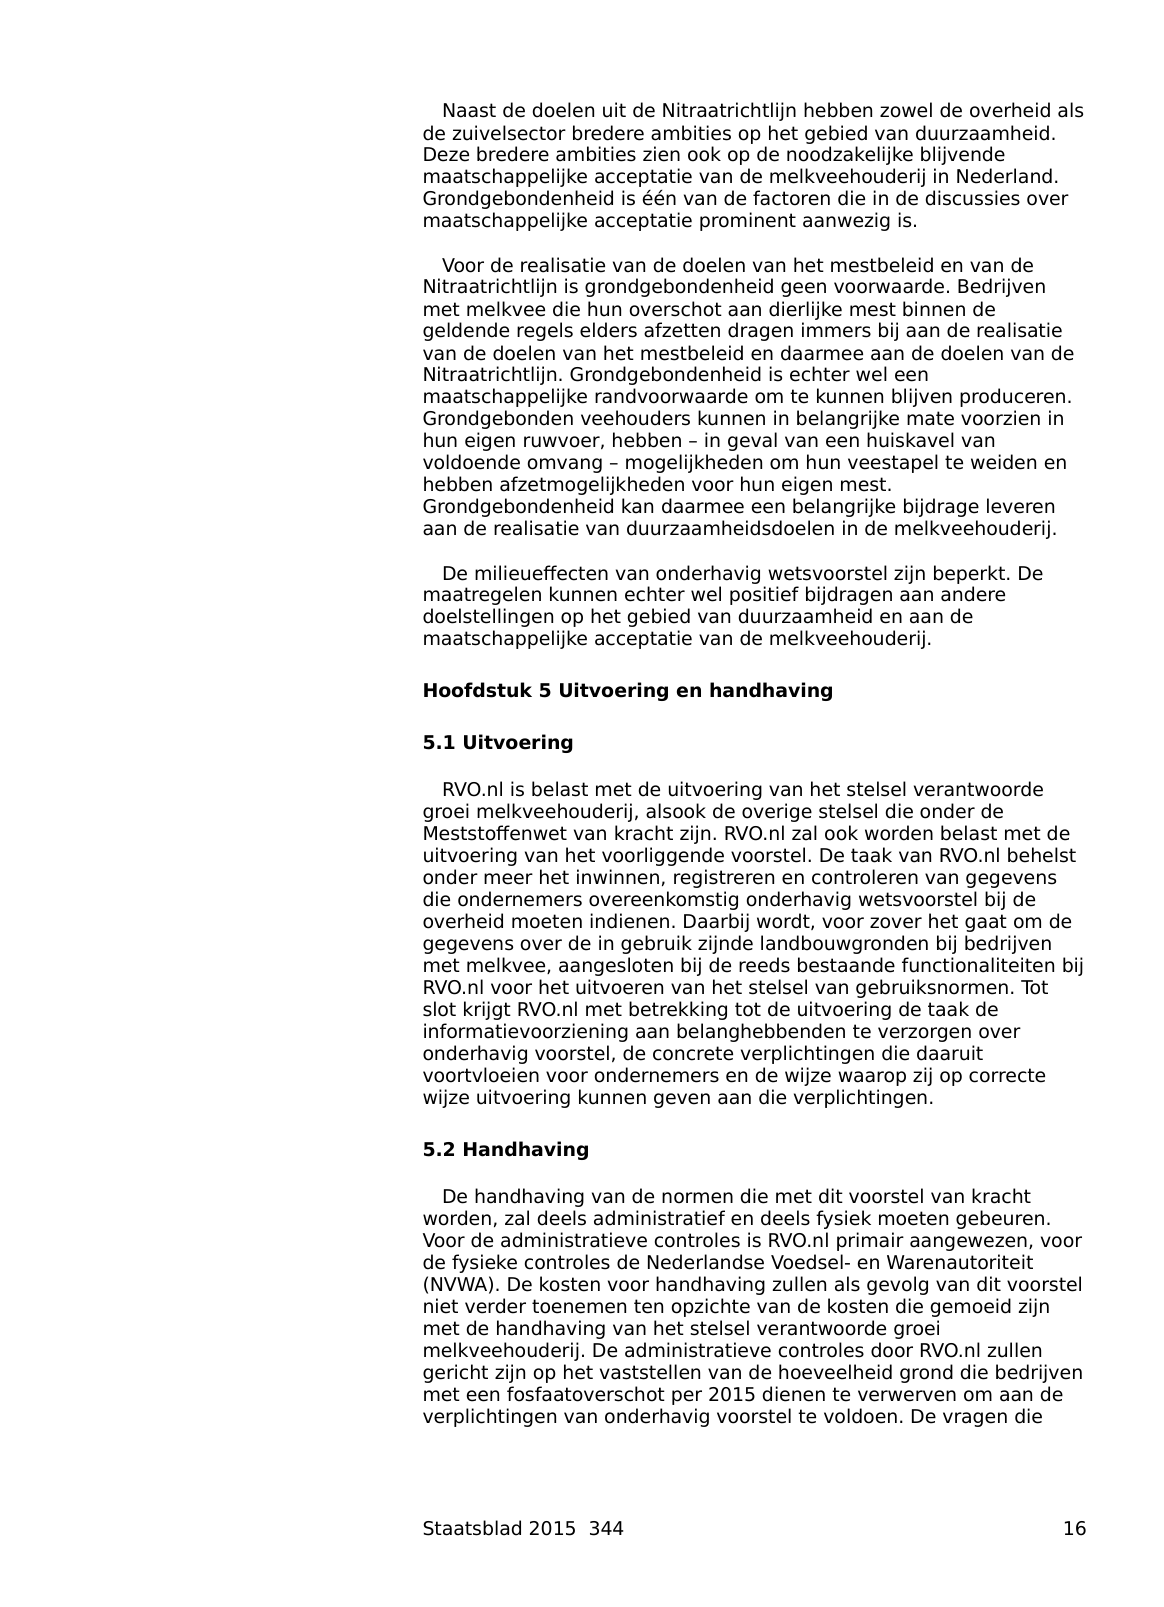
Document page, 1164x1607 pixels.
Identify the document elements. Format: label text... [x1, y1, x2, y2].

text Naast de doelen uit de Nitraatrichtlijn hebben zowel de overheid als de zuivelsector bredere ambities op het gebied van duurzaamheid. Deze bredere ambities zien ook op de noodzakelijke blijvende maatschappelijke acceptatie van de melkveehouderij in Nederland. Grondgebondenheid is één van de factoren die in de discussies over maatschappelijke acceptatie prominent aanwezig is. [422, 100, 1087, 232]
subtitle Hoofdstuk 5 Uitvoering en handhaving [422, 680, 1087, 702]
text De handhaving van de normen die met dit voorstel van kracht worden, zal deels administratief en deels fysiek moeten gebeuren. Voor de administratieve controles is RVO.nl primair aangewezen, voor de fysieke controles de Nederlandse Voedsel- en Warenautoriteit (NVWA). De kosten voor handhaving zullen als gevolg van dit voorstel niet verder toenemen ten opzichte van de kosten die gemoeid zijn met de handhaving van het stelsel verantwoorde groei melkveehouderij. De administratieve controles door RVO.nl zullen gericht zijn op het vaststellen van de hoeveelheid grond die bedrijven met een fosfaatoverschot per 2015 dienen te verwerven om aan de verplichtingen van onderhavig voorstel te voldoen. De vragen die [422, 1186, 1087, 1428]
subtitle 5.2 Handhaving [422, 1139, 1087, 1161]
text RVO.nl is belast met de uitvoering van het stelsel verantwoorde groei melkveehouderij, alsook de overige stelsel die onder de Meststoffenwet van kracht zijn. RVO.nl zal ook worden belast met de uitvoering van het voorliggende voorstel. De taak van RVO.nl behelst onder meer het inwinnen, registreren en controleren van gegevens die ondernemers overeenkomstig onderhavig wetsvoorstel bij de overheid moeten indienen. Daarbij wordt, voor zover het gaat om de gegevens over de in gebruik zijnde landbouwgronden bij bedrijven met melkvee, aangesloten bij de reeds bestaande functionaliteiten bij RVO.nl voor het uitvoeren van het stelsel van gebruiksnormen. Tot slot krijgt RVO.nl met betrekking tot de uitvoering de taak de informatievoorziening aan belanghebbenden te verzorgen over onderhavig voorstel, de concrete verplichtingen die daaruit voortvloeien voor ondernemers en de wijze waarop zij op correcte wijze uitvoering kunnen geven aan die verplichtingen. [422, 779, 1087, 1109]
text De milieueffecten van onderhavig wetsvoorstel zijn beperkt. De maatregelen kunnen echter wel positief bijdragen aan andere doelstellingen op het gebied van duurzaamheid en aan de maatschappelijke acceptatie van de melkveehouderij. [422, 562, 1087, 650]
text Voor de realisatie van de doelen van het mestbeleid en van de Nitraatrichtlijn is grondgebondenheid geen voorwaarde. Bedrijven met melkvee die hun overschot aan dierlijke mest binnen de geldende regels elders afzetten dragen immers bij aan de realisatie van de doelen van het mestbeleid en daarmee aan de doelen van de Nitraatrichtlijn. Grondgebondenheid is echter wel een maatschappelijke randvoorwaarde om te kunnen blijven produceren. Grondgebonden veehouders kunnen in belangrijke mate voorzien in hun eigen ruwvoer, hebben – in geval van een huiskavel van voldoende omvang – mogelijkheden om hun veestapel te weiden en hebben afzetmogelijkheden voor hun eigen mest. Grondgebondenheid kan daarmee een belangrijke bijdrage leveren aan de realisatie van duurzaamheidsdoelen in de melkveehouderij. [422, 254, 1087, 540]
subtitle 5.1 Uitvoering [422, 732, 1087, 754]
